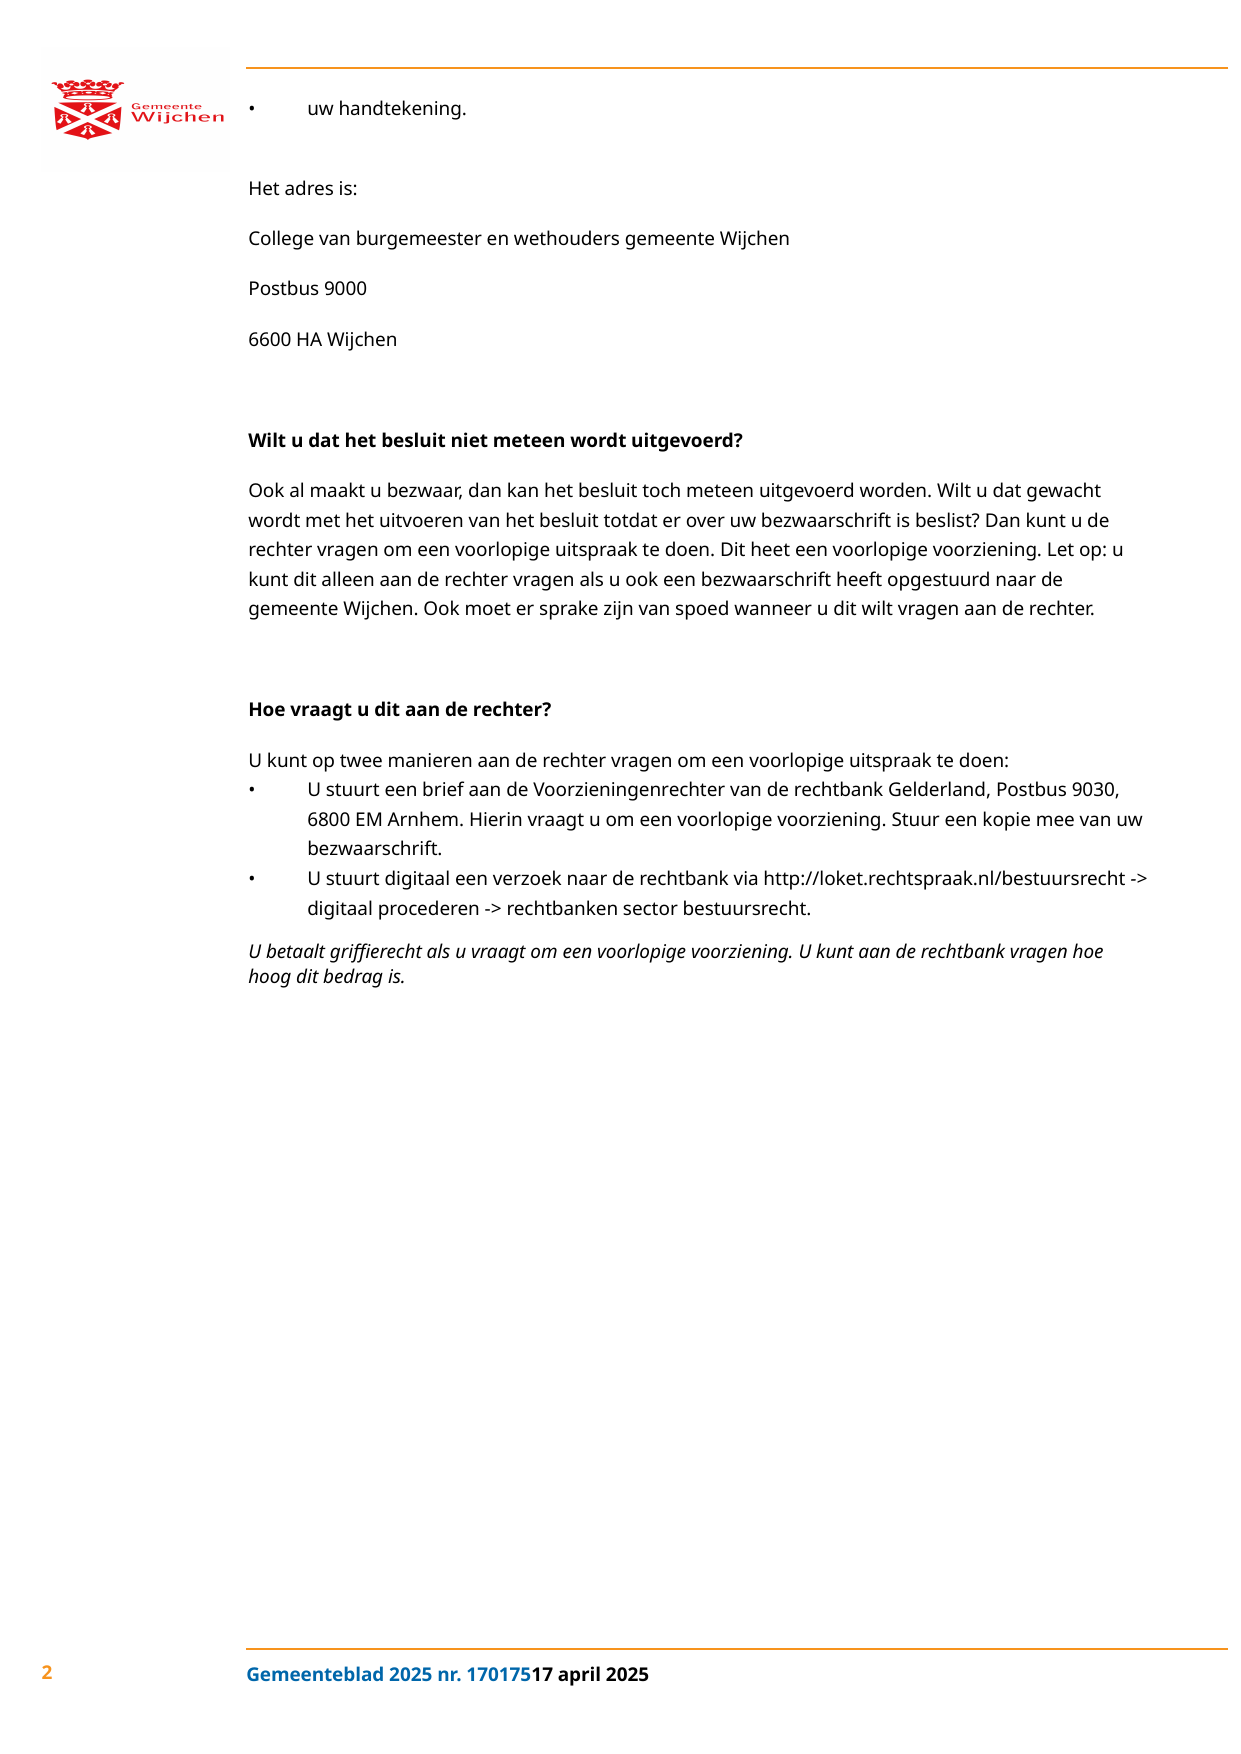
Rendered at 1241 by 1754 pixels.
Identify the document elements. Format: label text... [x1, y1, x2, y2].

text Ook al maakt u bezwaar, dan kan het besluit toch meteen uitgevoerd worden. Wilt u dat gewacht wordt met het uitvoeren van het besluit totdat er over uw bezwaarschrift is beslist? Dan kunt u de rechter vragen om een voorlopige uitspraak te doen. Dit heet een voorlopige voorziening. Let op: u kunt dit alleen aan de rechter vragen als u ook een bezwaarschrift heeft opgestuurd naar de gemeente Wijchen. Ook moet er sprake zijn van spoed wanneer u dit wilt vragen aan de rechter. [248, 477, 1152, 621]
list U stuurt digitaal een verzoek naar de rechtbank via http://loket.rechtspraak.nl/bestuursrecht -> digitaal procederen -> rechtbanken sector bestuursrecht. [248, 865, 1152, 921]
list uw handtekening. [248, 95, 1152, 121]
text Hoe vraagt u dit aan de rechter? [248, 696, 1152, 722]
text College van burgemeester en wethouders gemeente Wijchen [248, 225, 1152, 251]
text U betaalt griffierecht als u vraagt om een voorlopige voorziening. U kunt aan de rechtbank vragen hoe hoog dit bedrag is. [248, 938, 1152, 989]
text Het adres is: [248, 175, 1152, 201]
text 6600 HA Wijchen [248, 326, 1152, 352]
picture [41, 47, 231, 172]
list U stuurt een brief aan de Voorzieningenrechter van de rechtbank Gelderland, Postbus 9030, 6800 EM Arnhem. Hierin vraagt u om een voorlopige voorziening. Stuur een kopie mee van uw bezwaarschrift. [248, 776, 1152, 861]
text Wilt u dat het besluit niet meteen wordt uitgevoerd? [248, 427, 1152, 453]
text Postbus 9000 [248, 276, 1152, 301]
text U kunt op twee manieren aan de rechter vragen om een voorlopige uitspraak te doen: [248, 747, 1152, 773]
